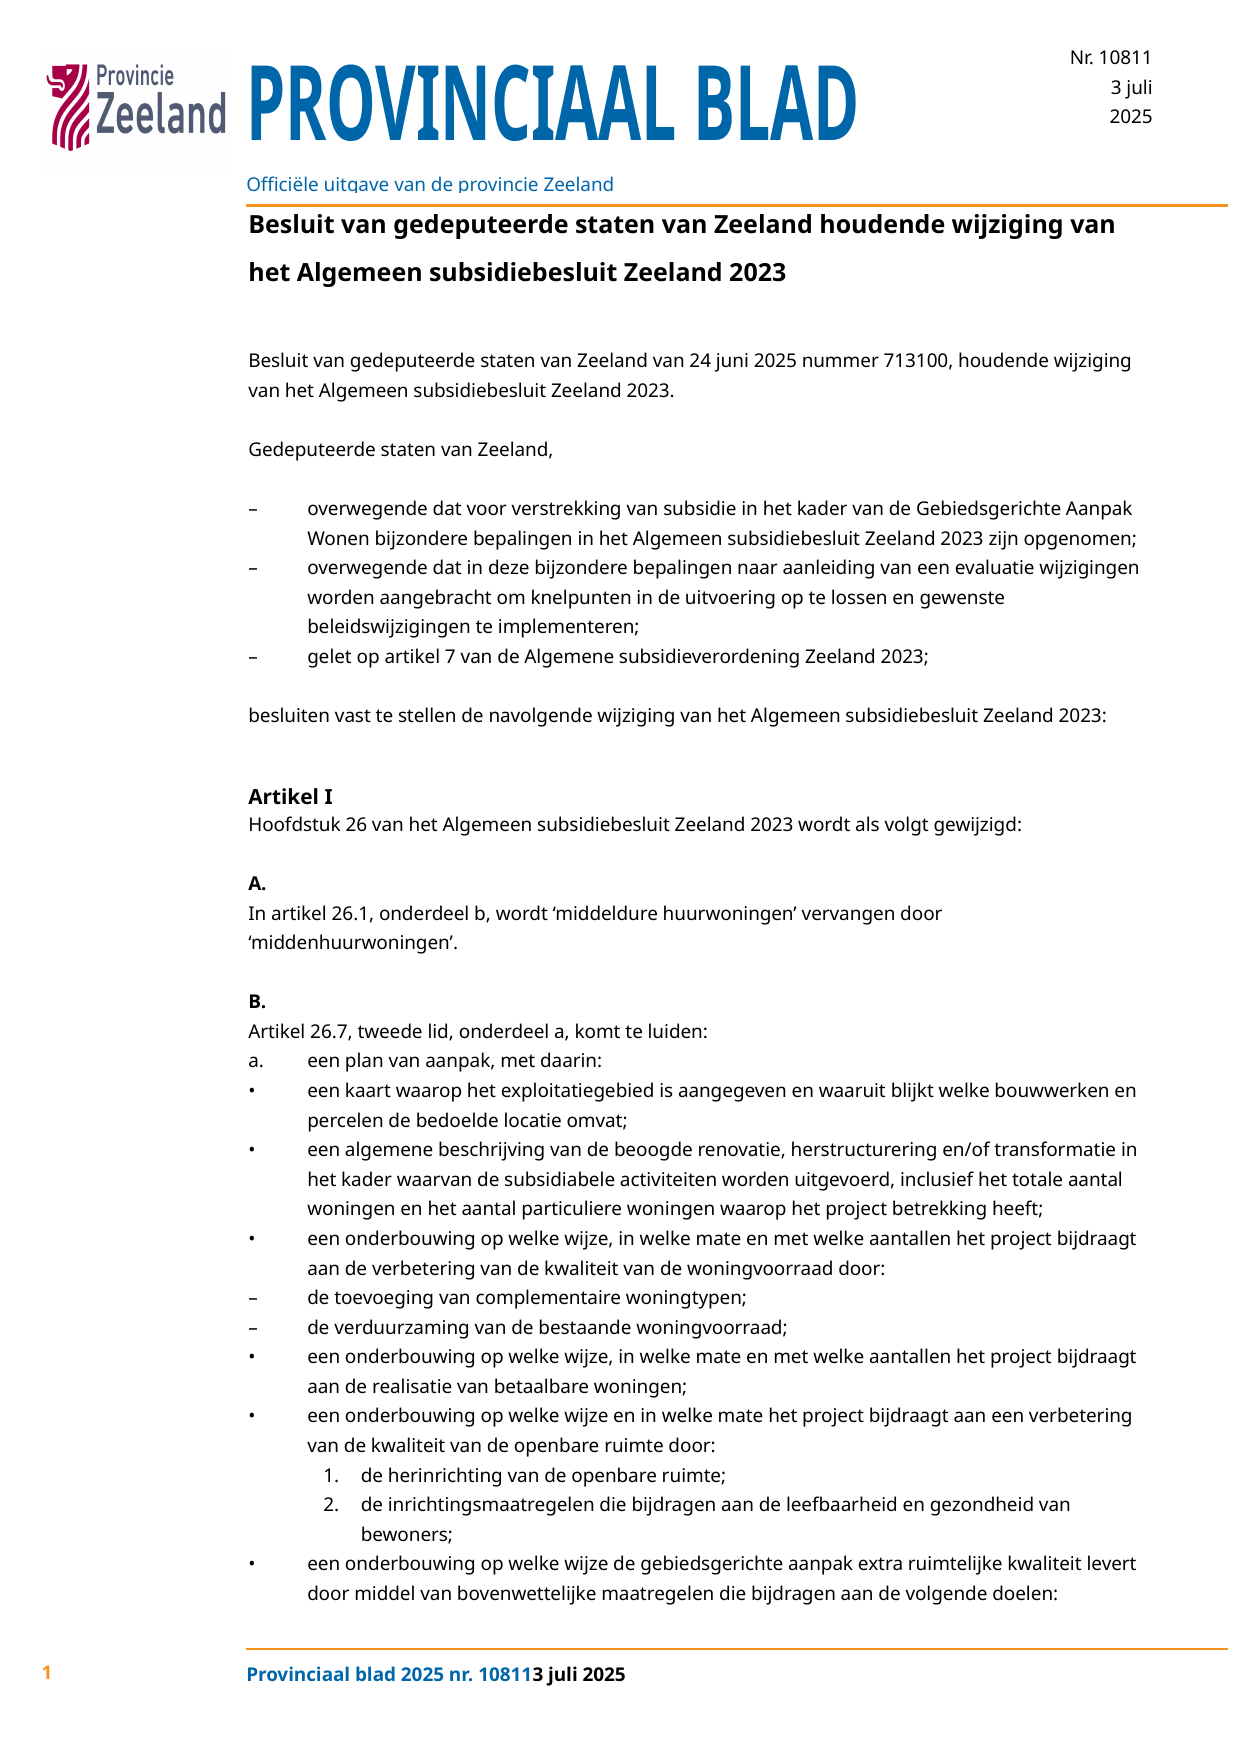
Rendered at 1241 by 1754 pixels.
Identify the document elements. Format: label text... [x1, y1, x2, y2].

text In artikel 26.1, onderdeel b, wordt ‘middeldure huurwoningen’ vervangen door ‘middenhuurwoningen’. [248, 900, 1152, 955]
text A. [248, 870, 1152, 896]
text besluiten vast te stellen de navolgende wijziging van het Algemeen subsidiebesluit Zeeland 2023: [248, 702, 1152, 728]
list de toevoeging van complementaire woningtypen; [248, 1284, 1152, 1310]
list een onderbouwing op welke wijze, in welke mate en met welke aantallen het project bijdraagt aan de realisatie van betaalbare woningen; [248, 1343, 1152, 1399]
list de verduurzaming van de bestaande woningvoorraad; [248, 1314, 1152, 1339]
list een onderbouwing op welke wijze, in welke mate en met welke aantallen het project bijdraagt aan de verbetering van de kwaliteit van de woningvoorraad door: [248, 1225, 1152, 1280]
list gelet op artikel 7 van de Algemene subsidieverordening Zeeland 2023; [248, 643, 1152, 669]
list een kaart waarop het exploitatiegebied is aangegeven en waaruit blijkt welke bouwwerken en percelen de bedoelde locatie omvat; [248, 1077, 1152, 1132]
text Hoofdstuk 26 van het Algemeen subsidiebesluit Zeeland 2023 wordt als volgt gewijzigd: [248, 811, 1152, 837]
text Gedeputeerde staten van Zeeland, [248, 436, 1152, 462]
text Besluit van gedeputeerde staten van Zeeland van 24 juni 2025 nummer 713100, houdende wijziging van het Algemeen subsidiebesluit Zeeland 2023. [248, 347, 1152, 403]
list een onderbouwing op welke wijze en in welke mate het project bijdraagt aan een verbetering van de kwaliteit van de openbare ruimte door: [248, 1403, 1152, 1458]
text Besluit van gedeputeerde staten van Zeeland houdende wijziging van het Algemeen subsidiebesluit Zeeland 2023 [248, 207, 1152, 288]
list de herinrichting van de openbare ruimte; [323, 1462, 1152, 1487]
picture [41, 47, 231, 172]
list een plan van aanpak, met daarin: [248, 1048, 1152, 1073]
list een algemene beschrijving van de beoogde renovatie, herstructurering en/of transformatie in het kader waarvan de subsidiabele activiteiten worden uitgevoerd, inclusief het totale aantal woningen en het aantal particuliere woningen waarop het project betrekking heeft; [248, 1136, 1152, 1221]
text Artikel I [248, 782, 1152, 811]
list een onderbouwing op welke wijze de gebiedsgerichte aanpak extra ruimtelijke kwaliteit levert door middel van bovenwettelijke maatregelen die bijdragen aan de volgende doelen: [248, 1551, 1152, 1606]
list overwegende dat voor verstrekking van subsidie in het kader van de Gebiedsgerichte Aanpak Wonen bijzondere bepalingen in het Algemeen subsidiebesluit Zeeland 2023 zijn opgenomen; [248, 495, 1152, 551]
list de inrichtingsmaatregelen die bijdragen aan de leefbaarheid en gezondheid van bewoners; [323, 1491, 1152, 1547]
list overwegende dat in deze bijzondere bepalingen naar aanleiding van een evaluatie wijzigingen worden aangebracht om knelpunten in de uitvoering op te lossen en gewenste beleidswijzigingen te implementeren; [248, 554, 1152, 639]
text Artikel 26.7, tweede lid, onderdeel a, komt te luiden: [248, 1018, 1152, 1044]
text B. [248, 988, 1152, 1014]
